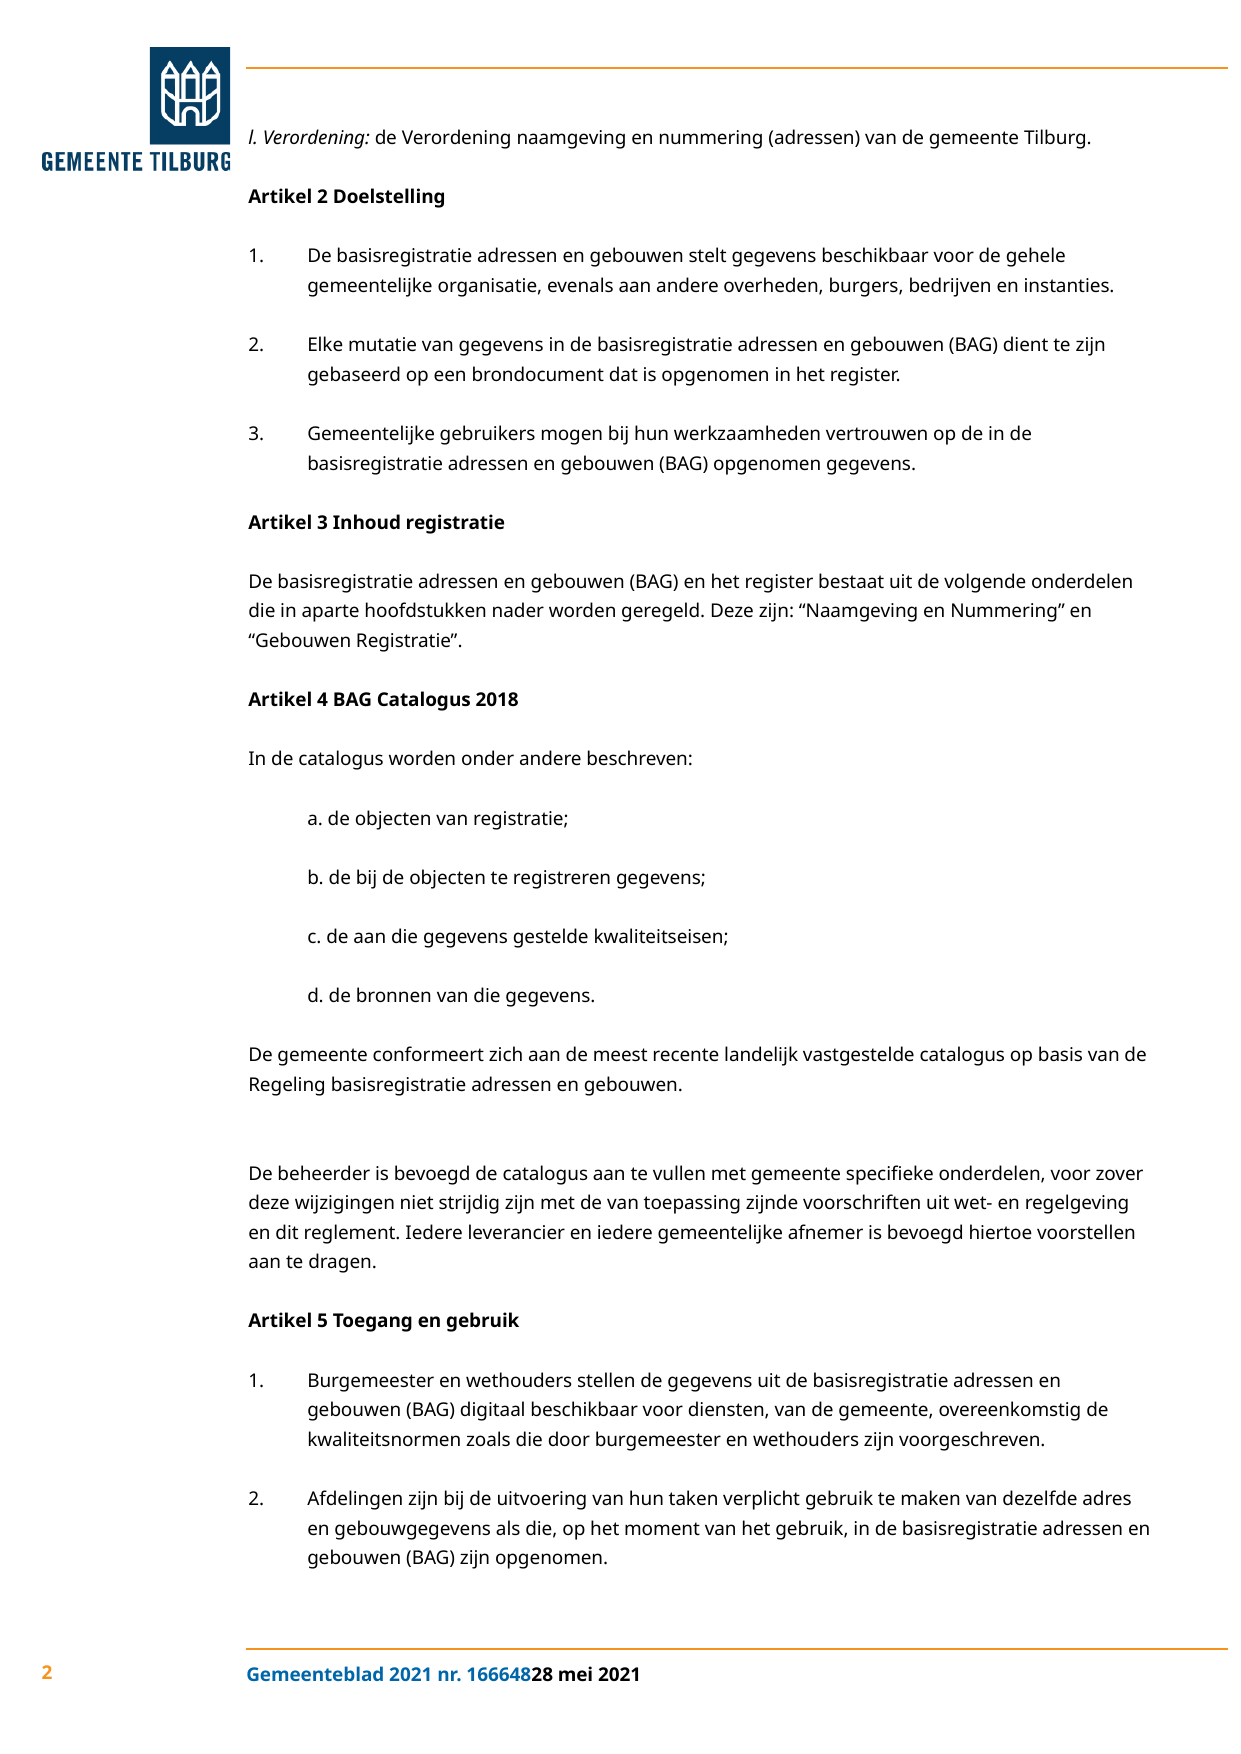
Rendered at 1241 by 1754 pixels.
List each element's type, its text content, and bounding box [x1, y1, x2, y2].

text l. Verordening: de Verordening naamgeving en nummering (adressen) van de gemeente Tilburg. [248, 124, 1152, 150]
text Artikel 3 Inhoud registratie [248, 509, 1152, 535]
list Gemeentelijke gebruikers mogen bij hun werkzaamheden vertrouwen op de in de basisregistratie adressen en gebouwen (BAG) opgenomen gegevens. [248, 420, 1152, 476]
list a. de objecten van registratie; [248, 805, 1152, 831]
list d. de bronnen van die gegevens. [248, 982, 1152, 1008]
text De gemeente conformeert zich aan de meest recente landelijk vastgestelde catalogus op basis van de Regeling basisregistratie adressen en gebouwen. [248, 1041, 1152, 1097]
text Artikel 2 Doelstelling [248, 183, 1152, 209]
text Artikel 4 BAG Catalogus 2018 [248, 686, 1152, 712]
list Burgemeester en wethouders stellen de gegevens uit de basisregistratie adressen en gebouwen (BAG) digitaal beschikbaar voor diensten, van de gemeente, overeenkomstig de kwaliteitsnormen zoals die door burgemeester en wethouders zijn voorgeschreven. [248, 1367, 1152, 1452]
text Artikel 5 Toegang en gebruik [248, 1308, 1152, 1333]
picture [41, 47, 231, 172]
list Afdelingen zijn bij de uitvoering van hun taken verplicht gebruik te maken van dezelfde adres en gebouwgegevens als die, op het moment van het gebruik, in de basisregistratie adressen en gebouwen (BAG) zijn opgenomen. [248, 1485, 1152, 1570]
text De beheerder is bevoegd de catalogus aan te vullen met gemeente specifieke onderdelen, voor zover deze wijzigingen niet strijdig zijn met de van toepassing zijnde voorschriften uit wet- en regelgeving en dit reglement. Iedere leverancier en iedere gemeentelijke afnemer is bevoegd hiertoe voorstellen aan te dragen. [248, 1160, 1152, 1274]
list c. de aan die gegevens gestelde kwaliteitseisen; [248, 923, 1152, 949]
list De basisregistratie adressen en gebouwen stelt gegevens beschikbaar voor de gehele gemeentelijke organisatie, evenals aan andere overheden, burgers, bedrijven en instanties. [248, 243, 1152, 298]
text De basisregistratie adressen en gebouwen (BAG) en het register bestaat uit de volgende onderdelen die in aparte hoofdstukken nader worden geregeld. Deze zijn: “Naamgeving en Nummering” en “Gebouwen Registratie”. [248, 568, 1152, 653]
list b. de bij de objecten te registreren gegevens; [248, 864, 1152, 890]
list Elke mutatie van gegevens in de basisregistratie adressen en gebouwen (BAG) dient te zijn gebaseerd op een brondocument dat is opgenomen in het register. [248, 331, 1152, 387]
text In de catalogus worden onder andere beschreven: [248, 746, 1152, 771]
